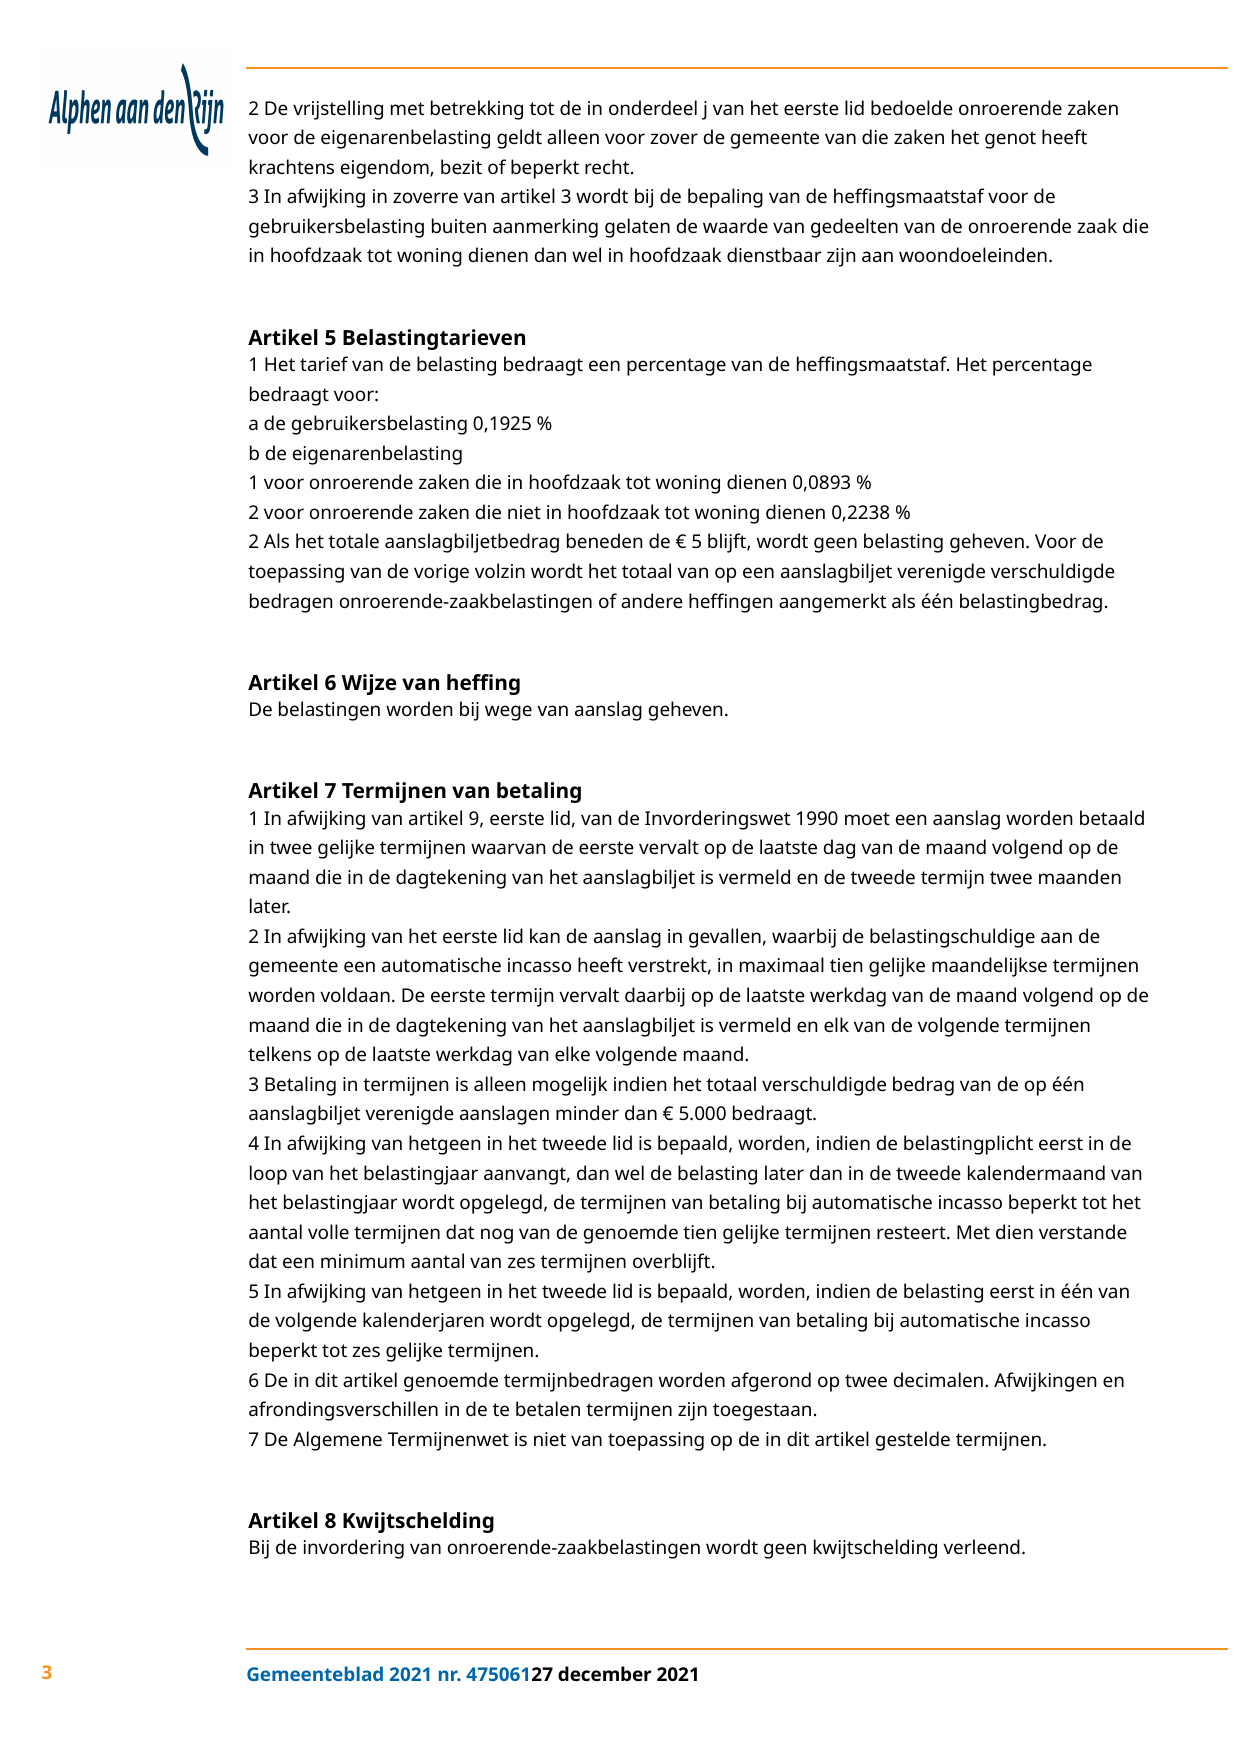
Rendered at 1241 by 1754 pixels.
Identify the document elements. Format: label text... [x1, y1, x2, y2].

text 2 Als het totale aanslagbiljetbedrag beneden de € 5 blijft, wordt geen belasting geheven. Voor de toepassing van de vorige volzin wordt het totaal van op een aanslagbiljet verenigde verschuldigde bedragen onroerende-zaakbelastingen of andere heffingen aangemerkt als één belastingbedrag. [248, 529, 1152, 613]
text 1 Het tarief van de belasting bedraagt een percentage van de heffingsmaatstaf. Het percentage bedraagt voor: [248, 351, 1152, 406]
text b de eigenarenbelasting [248, 440, 1152, 466]
text 3 Betaling in termijnen is alleen mogelijk indien het totaal verschuldigde bedrag van de op één aanslagbiljet verenigde aanslagen minder dan € 5.000 bedraagt. [248, 1071, 1152, 1126]
text 2 voor onroerende zaken die niet in hoofdzaak tot woning dienen 0,2238 % [248, 499, 1152, 525]
text 1 In afwijking van artikel 9, eerste lid, van de Invorderingswet 1990 moet een aanslag worden betaald in twee gelijke termijnen waarvan de eerste vervalt op de laatste dag van de maand volgend op de maand die in de dagtekening van het aanslagbiljet is vermeld en de tweede termijn twee maanden later. [248, 805, 1152, 919]
text 3 In afwijking in zoverre van artikel 3 wordt bij de bepaling van de heffingsmaatstaf voor de gebruikersbelasting buiten aanmerking gelaten de waarde van gedeelten van de onroerende zaak die in hoofdzaak tot woning dienen dan wel in hoofdzaak dienstbaar zijn aan woondoeleinden. [248, 183, 1152, 268]
text Bij de invordering van onroerende-zaakbelastingen wordt geen kwijtschelding verleend. [248, 1534, 1152, 1560]
text Artikel 5 Belastingtarieven [248, 323, 1152, 351]
text Artikel 7 Termijnen van betaling [248, 776, 1152, 805]
text Artikel 8 Kwijtschelding [248, 1506, 1152, 1534]
text Artikel 6 Wijze van heffing [248, 668, 1152, 696]
text 7 De Algemene Termijnenwet is niet van toepassing op de in dit artikel gestelde termijnen. [248, 1426, 1152, 1452]
text 6 De in dit artikel genoemde termijnbedragen worden afgerond op twee decimalen. Afwijkingen en afrondingsverschillen in de te betalen termijnen zijn toegestaan. [248, 1367, 1152, 1422]
text 5 In afwijking van hetgeen in het tweede lid is bepaald, worden, indien de belasting eerst in één van de volgende kalenderjaren wordt opgelegd, de termijnen van betaling bij automatische incasso beperkt tot zes gelijke termijnen. [248, 1278, 1152, 1363]
text a de gebruikersbelasting 0,1925 % [248, 410, 1152, 436]
text 1 voor onroerende zaken die in hoofdzaak tot woning dienen 0,0893 % [248, 469, 1152, 495]
text 2 In afwijking van het eerste lid kan de aanslag in gevallen, waarbij de belastingschuldige aan de gemeente een automatische incasso heeft verstrekt, in maximaal tien gelijke maandelijkse termijnen worden voldaan. De eerste termijn vervalt daarbij op de laatste werkdag van de maand volgend op de maand die in de dagtekening van het aanslagbiljet is vermeld en elk van de volgende termijnen telkens op de laatste werkdag van elke volgende maand. [248, 923, 1152, 1067]
picture [41, 47, 231, 172]
text De belastingen worden bij wege van aanslag geheven. [248, 696, 1152, 722]
text 2 De vrijstelling met betrekking tot de in onderdeel j van het eerste lid bedoelde onroerende zaken voor de eigenarenbelasting geldt alleen voor zover de gemeente van die zaken het genot heeft krachtens eigendom, bezit of beperkt recht. [248, 95, 1152, 180]
text 4 In afwijking van hetgeen in het tweede lid is bepaald, worden, indien de belastingplicht eerst in de loop van het belastingjaar aanvangt, dan wel de belasting later dan in de tweede kalendermaand van het belastingjaar wordt opgelegd, de termijnen van betaling bij automatische incasso beperkt tot het aantal volle termijnen dat nog van de genoemde tien gelijke termijnen resteert. Met dien verstande dat een minimum aantal van zes termijnen overblijft. [248, 1130, 1152, 1274]
